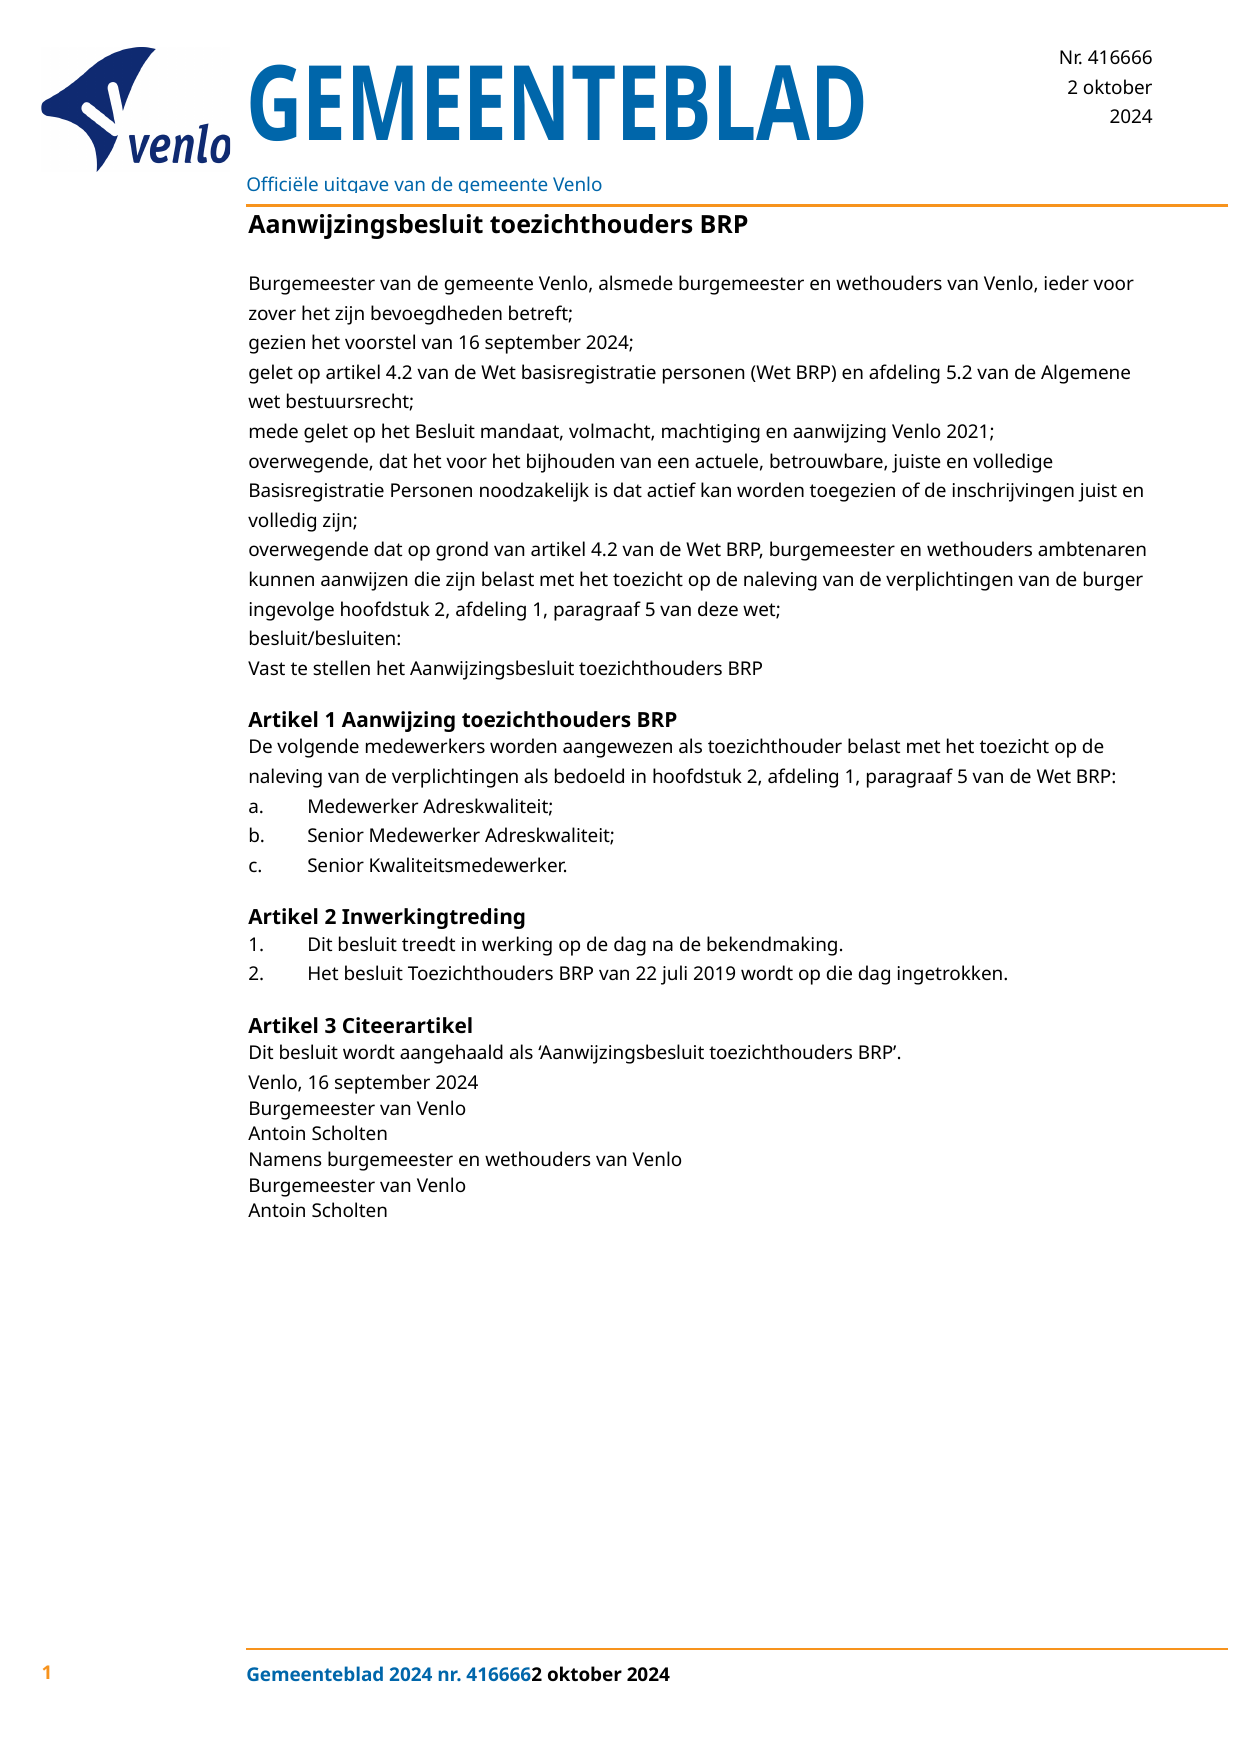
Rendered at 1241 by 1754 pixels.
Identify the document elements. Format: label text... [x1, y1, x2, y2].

text Burgemeester van de gemeente Venlo, alsmede burgemeester en wethouders van Venlo, ieder voor zover het zijn bevoegdheden betreft; [248, 270, 1152, 326]
text gezien het voorstel van 16 september 2024; [248, 329, 1152, 355]
text mede gelet op het Besluit mandaat, volmacht, machtiging en aanwijzing Venlo 2021; [248, 418, 1152, 444]
text Burgemeester van Venlo [248, 1095, 1152, 1120]
list Senior Medewerker Adreskwaliteit; [248, 822, 1152, 848]
text Namens burgemeester en wethouders van Venlo [248, 1146, 1152, 1172]
text Artikel 2 Inwerkingtreding [248, 902, 1152, 931]
text Antoin Scholten [248, 1120, 1152, 1146]
text overwegende, dat het voor het bijhouden van een actuele, betrouwbare, juiste en volledige Basisregistratie Personen noodzakelijk is dat actief kan worden toegezien of de inschrijvingen juist en volledig zijn; [248, 448, 1152, 533]
list Het besluit Toezichthouders BRP van 22 juli 2019 wordt op die dag ingetrokken. [248, 961, 1152, 986]
text Aanwijzingsbesluit toezichthouders BRP [248, 207, 1152, 241]
picture [41, 47, 231, 172]
list Dit besluit treedt in werking op de dag na de bekendmaking. [248, 931, 1152, 957]
text besluit/besluiten: [248, 625, 1152, 651]
list Medewerker Adreskwaliteit; [248, 793, 1152, 819]
text De volgende medewerkers worden aangewezen als toezichthouder belast met het toezicht op de naleving van de verplichtingen als bedoeld in hoofdstuk 2, afdeling 1, paragraaf 5 van de Wet BRP: [248, 734, 1152, 789]
text Antoin Scholten [248, 1198, 1152, 1223]
list Senior Kwaliteitsmedewerker. [248, 852, 1152, 878]
text Dit besluit wordt aangehaald als ‘Aanwijzingsbesluit toezichthouders BRP’. [248, 1039, 1152, 1065]
text Artikel 1 Aanwijzing toezichthouders BRP [248, 705, 1152, 734]
text Artikel 3 Citeerartikel [248, 1011, 1152, 1039]
text gelet op artikel 4.2 van de Wet basisregistratie personen (Wet BRP) en afdeling 5.2 van de Algemene wet bestuursrecht; [248, 359, 1152, 414]
text overwegende dat op grond van artikel 4.2 van de Wet BRP, burgemeester en wethouders ambtenaren kunnen aanwijzen die zijn belast met het toezicht op de naleving van de verplichtingen van de burger ingevolge hoofdstuk 2, afdeling 1, paragraaf 5 van deze wet; [248, 537, 1152, 621]
text Venlo, 16 september 2024 [248, 1069, 1152, 1095]
text Burgemeester van Venlo [248, 1172, 1152, 1198]
text Vast te stellen het Aanwijzingsbesluit toezichthouders BRP [248, 655, 1152, 681]
